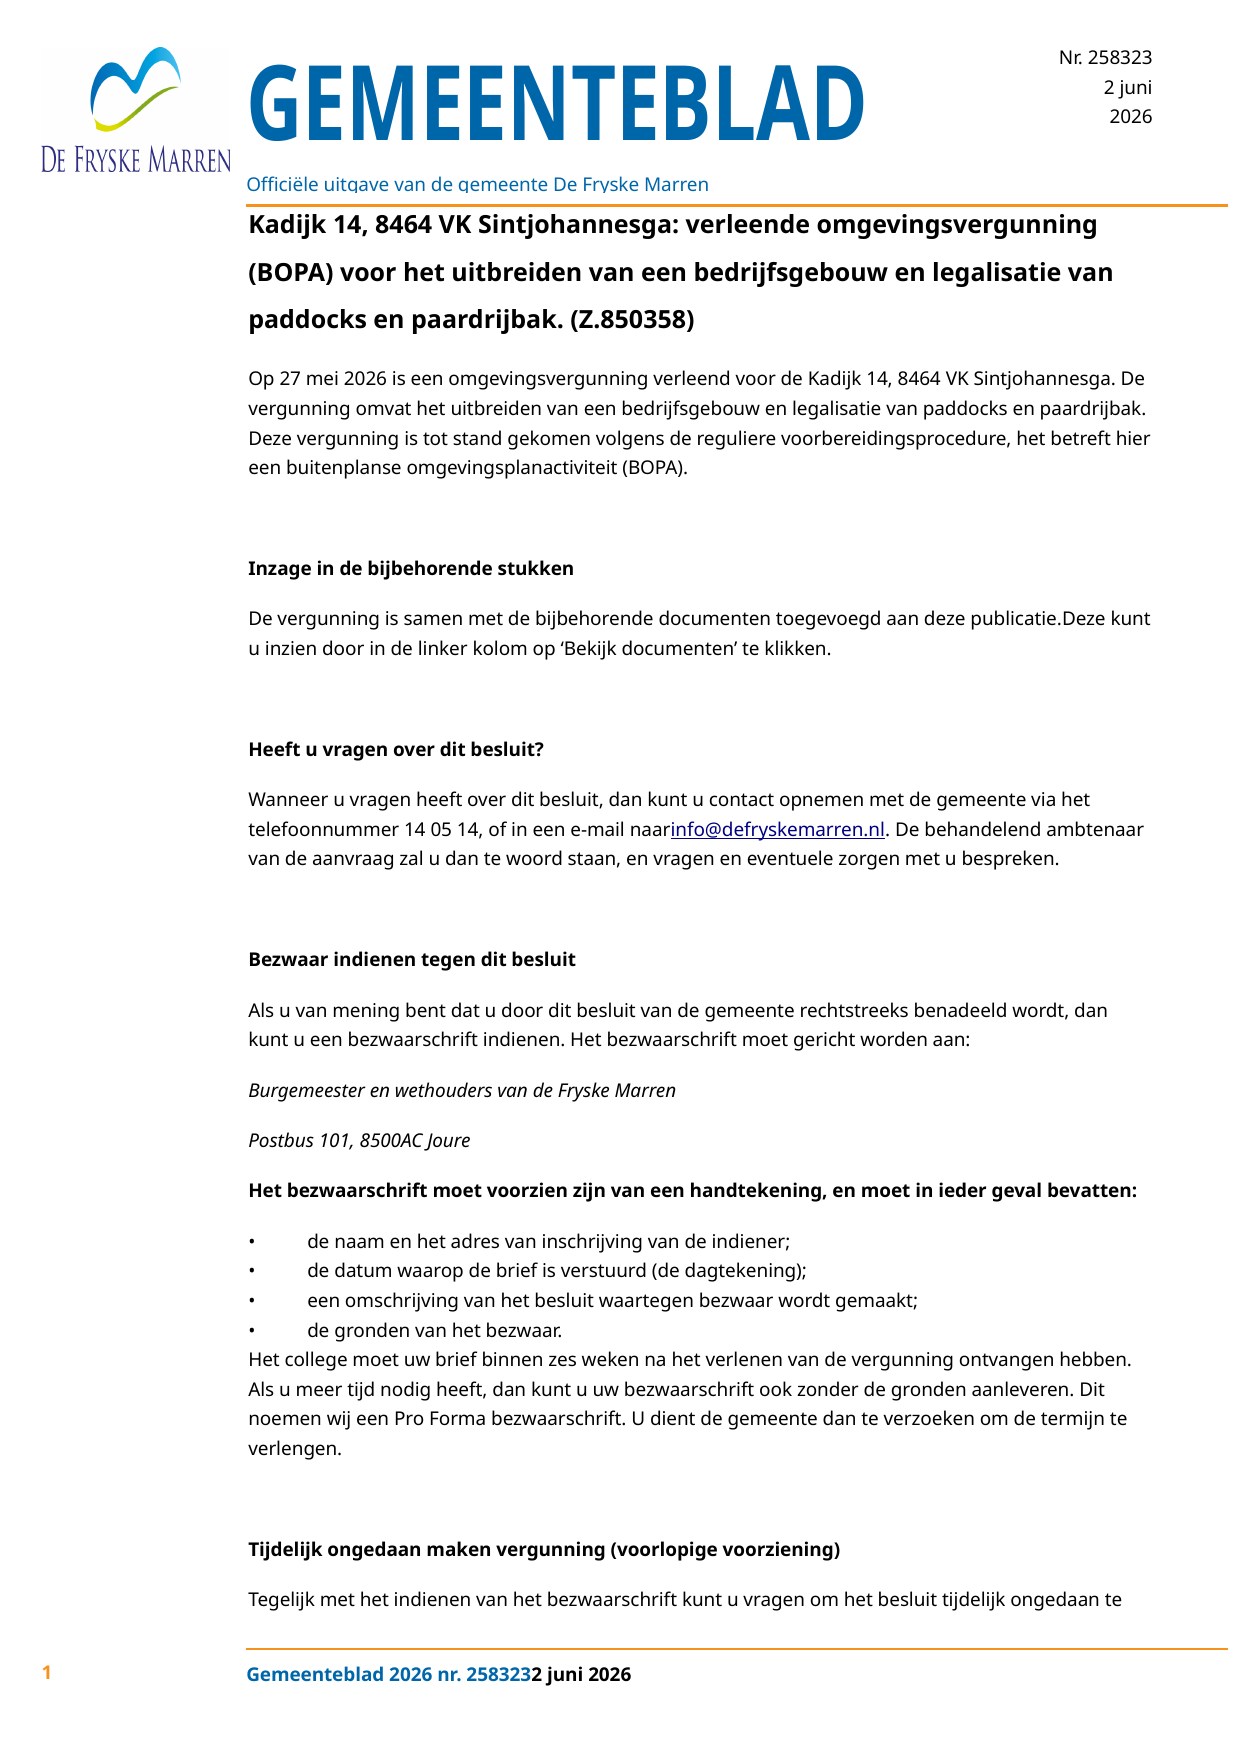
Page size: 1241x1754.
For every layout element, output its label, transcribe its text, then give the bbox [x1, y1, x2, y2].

text Het college moet uw brief binnen zes weken na het verlenen van de vergunning ontvangen hebben. Als u meer tijd nodig heeft, dan kunt u uw bezwaarschrift ook zonder de gronden aanleveren. Dit noemen wij een Pro Forma bezwaarschrift. U dient de gemeente dan te verzoeken om de termijn te verlengen. [248, 1346, 1152, 1461]
text Postbus 101, 8500AC Joure [248, 1127, 1152, 1153]
text Burgemeester en wethouders van de Fryske Marren [248, 1077, 1152, 1102]
text Tijdelijk ongedaan maken vergunning (voorlopige voorziening) [248, 1536, 1152, 1562]
text Bezwaar indienen tegen dit besluit [248, 946, 1152, 972]
list de datum waarop de brief is verstuurd (de dagtekening); [248, 1258, 1152, 1283]
text Op 27 mei 2026 is een omgevingsvergunning verleend voor de Kadijk 14, 8464 VK Sintjohannesga. De vergunning omvat het uitbreiden van een bedrijfsgebouw en legalisatie van paddocks en paardrijbak. Deze vergunning is tot stand gekomen volgens de reguliere voorbereidingsprocedure, het betreft hier een buitenplanse omgevingsplanactiviteit (BOPA). [248, 366, 1152, 480]
picture [41, 47, 231, 172]
text Tegelijk met het indienen van het bezwaarschrift kunt u vragen om het besluit tijdelijk ongedaan te [248, 1586, 1152, 1612]
text Heeft u vragen over dit besluit? [248, 736, 1152, 762]
text De vergunning is samen met de bijbehorende documenten toegevoegd aan deze publicatie.Deze kunt u inzien door in de linker kolom op ‘Bekijk documenten’ te klikken. [248, 606, 1152, 661]
list een omschrijving van het besluit waartegen bezwaar wordt gemaakt; [248, 1287, 1152, 1313]
text Kadijk 14, 8464 VK Sintjohannesga: verleende omgevingsvergunning (BOPA) voor het uitbreiden van een bedrijfsgebouw en legalisatie van paddocks en paardrijbak. (Z.850358) [248, 207, 1152, 336]
text Inzage in de bijbehorende stukken [248, 555, 1152, 581]
text Wanneer u vragen heeft over dit besluit, dan kunt u contact opnemen met de gemeente via het telefoonnummer 14 05 14, of in een e-mail naarinfo@defryskemarren.nl. De behandelend ambtenaar van de aanvraag zal u dan te woord staan, en vragen en eventuele zorgen met u bespreken. [248, 786, 1152, 871]
list de naam en het adres van inschrijving van de indiener; [248, 1228, 1152, 1254]
text Als u van mening bent dat u door dit besluit van de gemeente rechtstreeks benadeeld wordt, dan kunt u een bezwaarschrift indienen. Het bezwaarschrift moet gericht worden aan: [248, 997, 1152, 1052]
text Het bezwaarschrift moet voorzien zijn van een handtekening, en moet in ieder geval bevatten: [248, 1178, 1152, 1203]
list de gronden van het bezwaar. [248, 1317, 1152, 1342]
